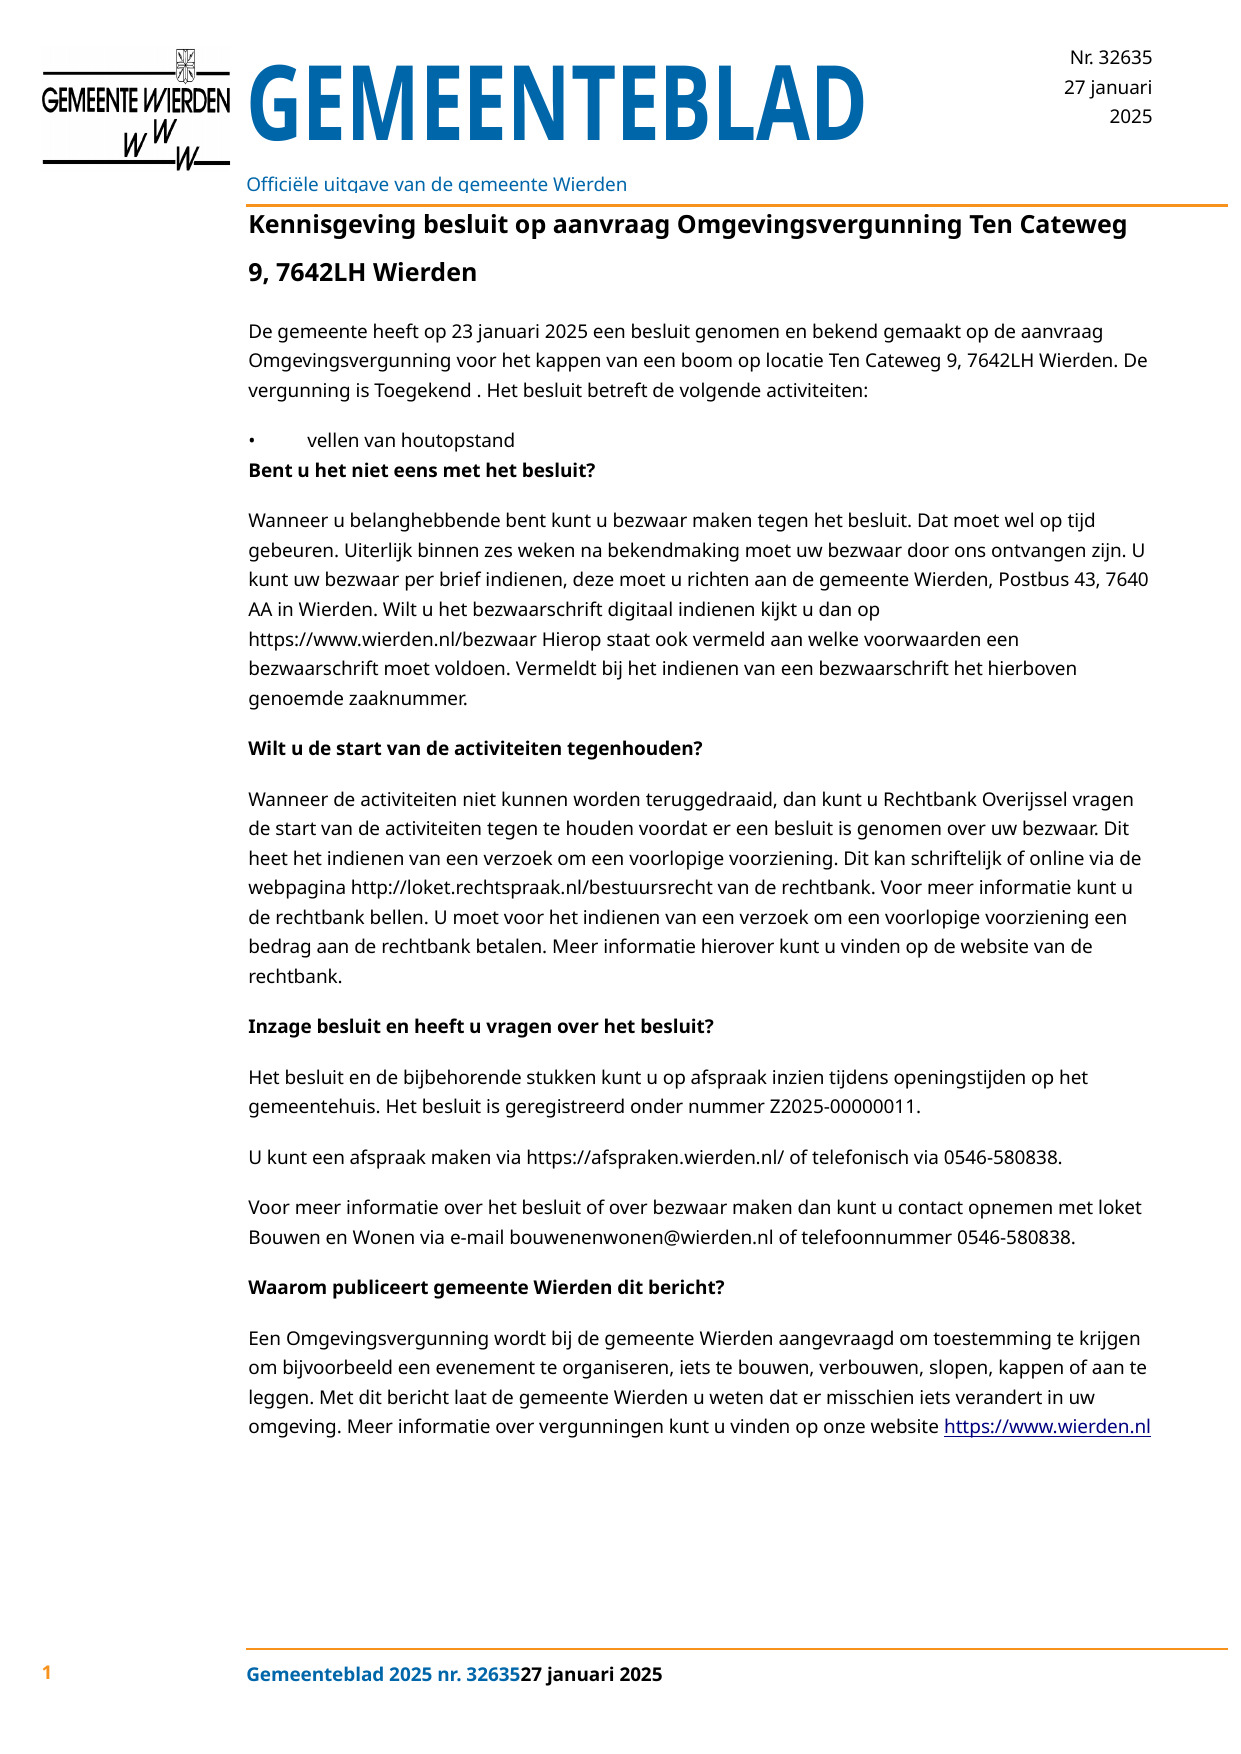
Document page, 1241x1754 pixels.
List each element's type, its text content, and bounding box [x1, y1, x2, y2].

text Een Omgevingsvergunning wordt bij de gemeente Wierden aangevraagd om toestemming te krijgen om bijvoorbeeld een evenement te organiseren, iets te bouwen, verbouwen, slopen, kappen of aan te leggen. Met dit bericht laat de gemeente Wierden u weten dat er misschien iets verandert in uw omgeving. Meer informatie over vergunningen kunt u vinden op onze website https://www.wierden.nl [248, 1325, 1152, 1439]
picture [41, 47, 231, 172]
text De gemeente heeft op 23 januari 2025 een besluit genomen en bekend gemaakt op de aanvraag Omgevingsvergunning voor het kappen van een boom op locatie Ten Cateweg 9, 7642LH Wierden. De vergunning is Toegekend . Het besluit betreft de volgende activiteiten: [248, 318, 1152, 403]
text Wanneer de activiteiten niet kunnen worden teruggedraaid, dan kunt u Rechtbank Overijssel vragen de start van de activiteiten tegen te houden voordat er een besluit is genomen over uw bezwaar. Dit heet het indienen van een verzoek om een voorlopige voorziening. Dit kan schriftelijk of online via de webpagina http://loket.rechtspraak.nl/bestuursrecht van de rechtbank. Voor meer informatie kunt u de rechtbank bellen. U moet voor het indienen van een verzoek om een voorlopige voorziening een bedrag aan de rechtbank betalen. Meer informatie hierover kunt u vinden op de website van de rechtbank. [248, 786, 1152, 989]
text Waarom publiceert gemeente Wierden dit bericht? [248, 1274, 1152, 1300]
list vellen van houtopstand [248, 427, 1152, 453]
text Voor meer informatie over het besluit of over bezwaar maken dan kunt u contact opnemen met loket Bouwen en Wonen via e-mail bouwenenwonen@wierden.nl of telefoonnummer 0546-580838. [248, 1194, 1152, 1250]
text Bent u het niet eens met het besluit? [248, 457, 1152, 483]
text Het besluit en de bijbehorende stukken kunt u op afspraak inzien tijdens openingstijden op het gemeentehuis. Het besluit is geregistreerd onder nummer Z2025-00000011. [248, 1064, 1152, 1119]
text Inzage besluit en heeft u vragen over het besluit? [248, 1014, 1152, 1039]
text Wilt u de start van de activiteiten tegenhouden? [248, 735, 1152, 761]
text Kennisgeving besluit op aanvraag Omgevingsvergunning Ten Cateweg 9, 7642LH Wierden [248, 207, 1152, 288]
text Wanneer u belanghebbende bent kunt u bezwaar maken tegen het besluit. Dat moet wel op tijd gebeuren. Uiterlijk binnen zes weken na bekendmaking moet uw bezwaar door ons ontvangen zijn. U kunt uw bezwaar per brief indienen, deze moet u richten aan de gemeente Wierden, Postbus 43, 7640 AA in Wierden. Wilt u het bezwaarschrift digitaal indienen kijkt u dan op https://www.wierden.nl/bezwaar Hierop staat ook vermeld aan welke voorwaarden een bezwaarschrift moet voldoen. Vermeldt bij het indienen van een bezwaarschrift het hierboven genoemde zaaknummer. [248, 507, 1152, 711]
text U kunt een afspraak maken via https://afspraken.wierden.nl/ of telefonisch via 0546-580838. [248, 1144, 1152, 1170]
